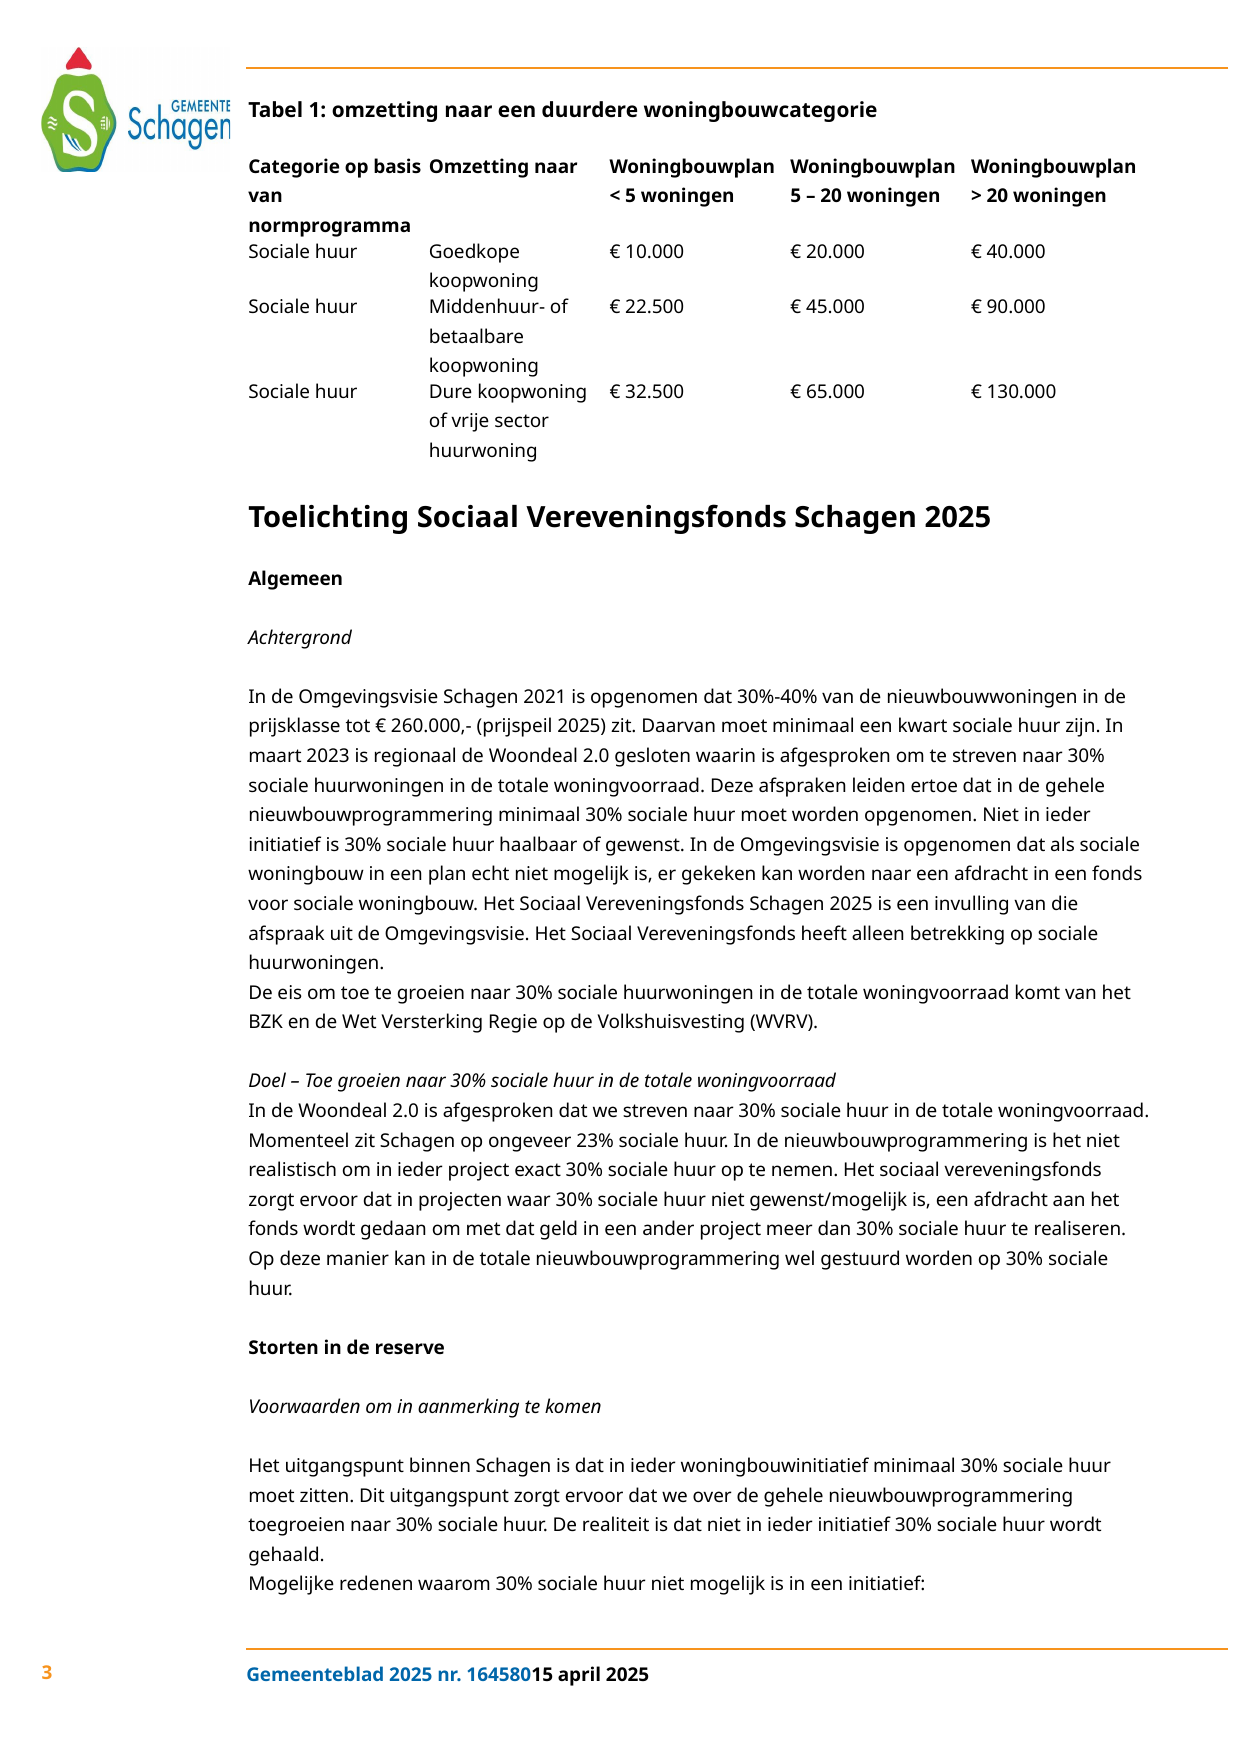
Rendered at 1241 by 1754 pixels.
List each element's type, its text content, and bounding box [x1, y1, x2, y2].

table_cell Sociale huur [248, 293, 429, 378]
text Storten in de reserve [248, 1334, 1152, 1359]
table_cell Goedkope koopwoning [429, 238, 609, 293]
table_cell € 40.000 [971, 238, 1152, 293]
table_cell € 130.000 [971, 378, 1152, 463]
text Voorwaarden om in aanmerking te komen [248, 1393, 1152, 1419]
table_header Woningbouwplan 5 – 20 woningen [790, 153, 971, 238]
table_cell Dure koopwoning of vrije sector huurwoning [429, 378, 609, 463]
table_cell € 10.000 [609, 238, 790, 293]
table_cell € 90.000 [971, 293, 1152, 378]
table_header Omzetting naar [429, 153, 609, 238]
text In de Woondeal 2.0 is afgesproken dat we streven naar 30% sociale huur in de totale woningvoorraad. Momenteel zit Schagen op ongeveer 23% sociale huur. In de nieuwbouwprogrammering is het niet realistisch om in ieder project exact 30% sociale huur op te nemen. Het sociaal vereveningsfonds zorgt ervoor dat in projecten waar 30% sociale huur niet gewenst/mogelijk is, een afdracht aan het fonds wordt gedaan om met dat geld in een ander project meer dan 30% sociale huur te realiseren. Op deze manier kan in de totale nieuwbouwprogrammering wel gestuurd worden op 30% sociale huur. [248, 1097, 1152, 1300]
table_cell € 45.000 [790, 293, 971, 378]
table_cell € 32.500 [609, 378, 790, 463]
text In de Omgevingsvisie Schagen 2021 is opgenomen dat 30%-40% van de nieuwbouwwoningen in de prijsklasse tot € 260.000,- (prijspeil 2025) zit. Daarvan moet minimaal een kwart sociale huur zijn. In maart 2023 is regionaal de Woondeal 2.0 gesloten waarin is afgesproken om te streven naar 30% sociale huurwoningen in de totale woningvoorraad. Deze afspraken leiden ertoe dat in de gehele nieuwbouwprogrammering minimaal 30% sociale huur moet worden opgenomen. Niet in ieder initiatief is 30% sociale huur haalbaar of gewenst. In de Omgevingsvisie is opgenomen dat als sociale woningbouw in een plan echt niet mogelijk is, er gekeken kan worden naar een afdracht in een fonds voor sociale woningbouw. Het Sociaal Vereveningsfonds Schagen 2025 is een invulling van die afspraak uit de Omgevingsvisie. Het Sociaal Vereveningsfonds heeft alleen betrekking op sociale huurwoningen. [248, 683, 1152, 975]
text Toelichting Sociaal Vereveningsfonds Schagen 2025 [248, 496, 1152, 536]
table_header Woningbouwplan < 5 woningen [609, 153, 790, 238]
table_cell € 22.500 [609, 293, 790, 378]
text Tabel 1: omzetting naar een duurdere woningbouwcategorie [248, 95, 1152, 123]
text Doel – Toe groeien naar 30% sociale huur in de totale woningvoorraad [248, 1068, 1152, 1093]
table_cell Sociale huur [248, 378, 429, 463]
text Het uitgangspunt binnen Schagen is dat in ieder woningbouwinitiatief minimaal 30% sociale huur moet zitten. Dit uitgangspunt zorgt ervoor dat we over de gehele nieuwbouwprogrammering toegroeien naar 30% sociale huur. De realiteit is dat niet in ieder initiatief 30% sociale huur wordt gehaald. [248, 1452, 1152, 1567]
text Mogelijke redenen waarom 30% sociale huur niet mogelijk is in een initiatief: [248, 1571, 1152, 1596]
text Achtergrond [248, 624, 1152, 649]
text De eis om toe te groeien naar 30% sociale huurwoningen in de totale woningvoorraad komt van het BZK en de Wet Versterking Regie op de Volkshuisvesting (WVRV). [248, 979, 1152, 1034]
text Algemeen [248, 565, 1152, 590]
picture [41, 47, 231, 172]
table_cell € 65.000 [790, 378, 971, 463]
table_cell Sociale huur [248, 238, 429, 293]
table_header Woningbouwplan > 20 woningen [971, 153, 1152, 238]
table_cell € 20.000 [790, 238, 971, 293]
table_cell Middenhuur- of betaalbare koopwoning [429, 293, 609, 378]
table_header Categorie op basis van normprogramma [248, 153, 429, 238]
